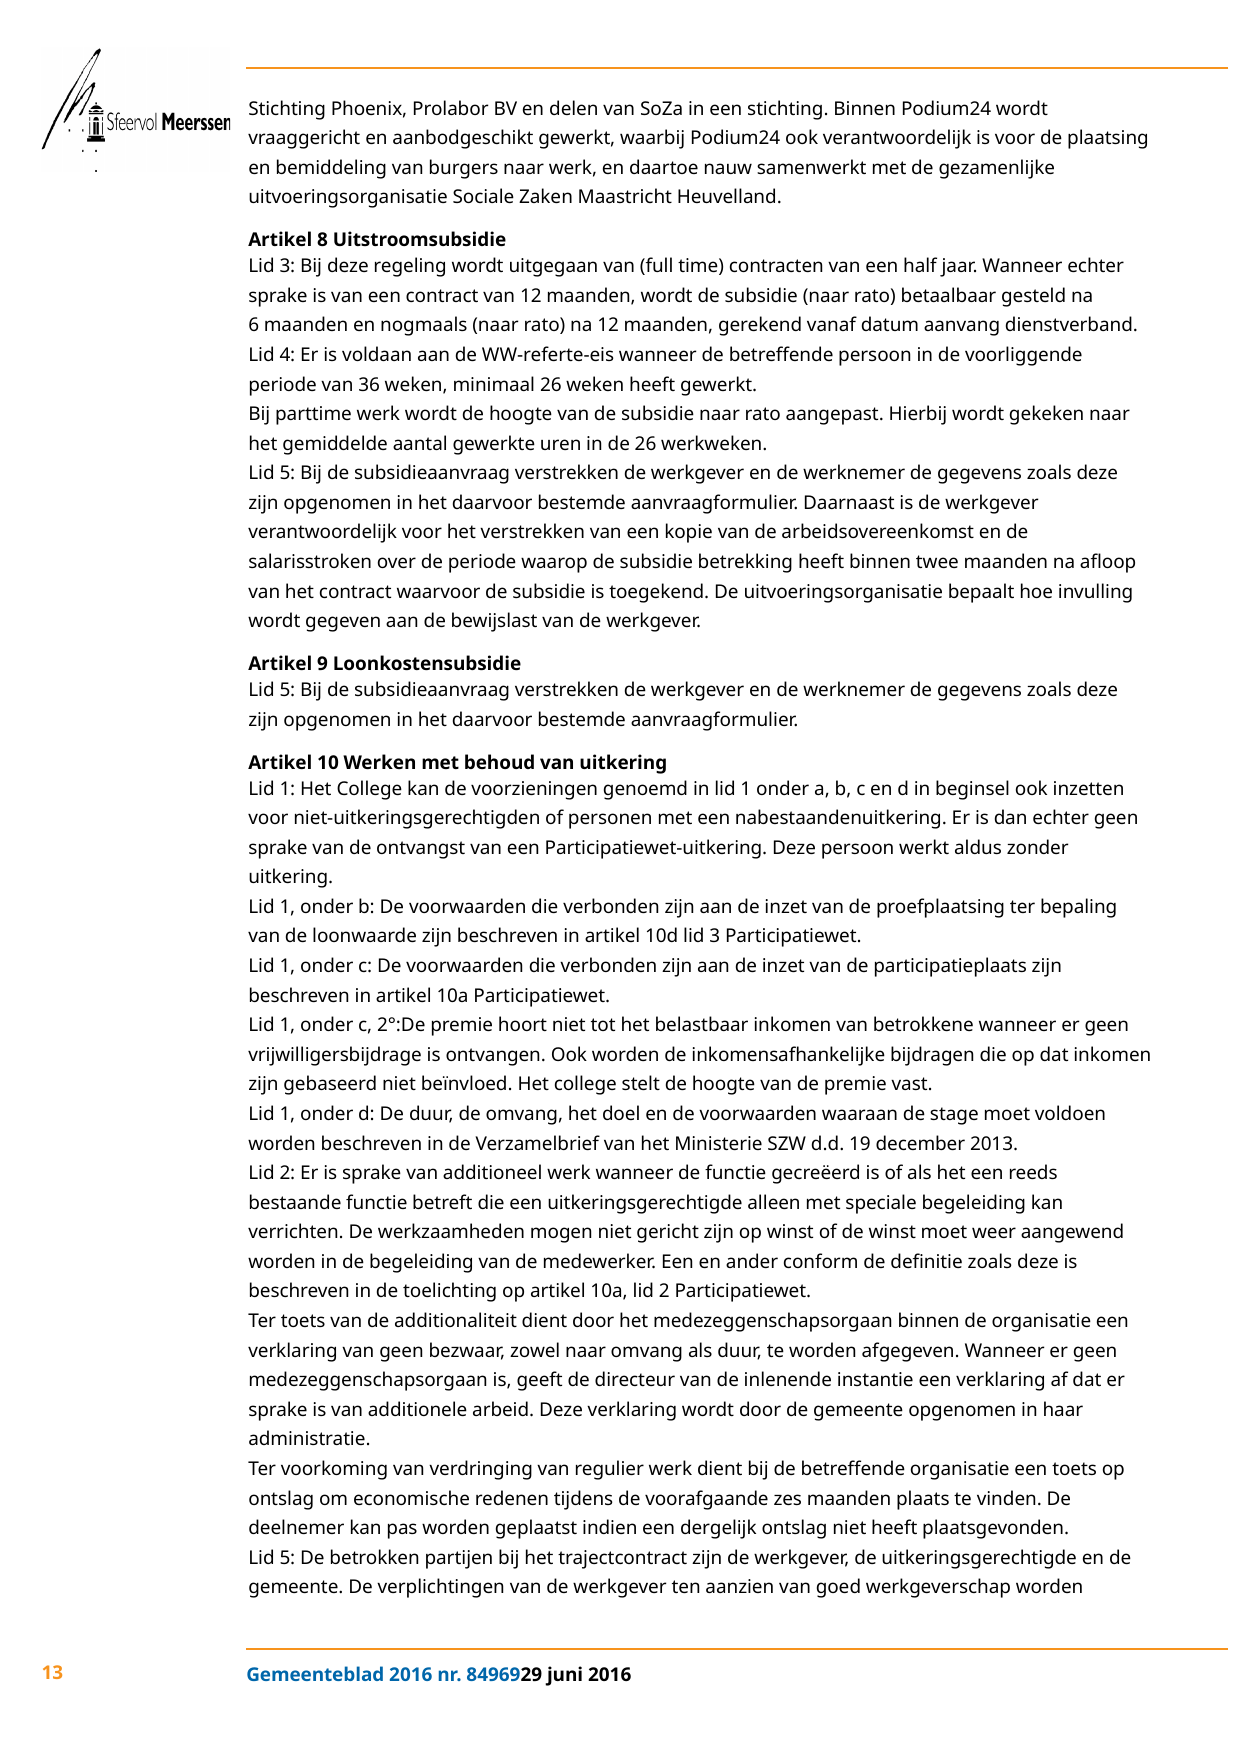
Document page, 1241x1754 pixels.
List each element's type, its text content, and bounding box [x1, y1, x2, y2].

text Bij parttime werk wordt de hoogte van de subsidie naar rato aangepast. Hierbij wordt gekeken naar het gemiddelde aantal gewerkte uren in de 26 werkweken. [248, 400, 1152, 456]
text Lid 1, onder d: De duur, de omvang, het doel en de voorwaarden waaraan de stage moet voldoen worden beschreven in de Verzamelbrief van het Ministerie SZW d.d. 19 december 2013. [248, 1100, 1152, 1155]
text Lid 5: De betrokken partijen bij het trajectcontract zijn de werkgever, de uitkeringsgerechtigde en de gemeente. De verplichtingen van de werkgever ten aanzien van goed werkgeverschap worden [248, 1544, 1152, 1599]
text Lid 3: Bij deze regeling wordt uitgegaan van (full time) contracten van een half jaar. Wanneer echter sprake is van een contract van 12 maanden, wordt de subsidie (naar rato) betaalbaar gesteld na 6 maanden en nogmaals (naar rato) na 12 maanden, gerekend vanaf datum aanvang dienstverband. [248, 252, 1152, 337]
text Lid 1, onder b: De voorwaarden die verbonden zijn aan de inzet van de proefplaatsing ter bepaling van de loonwaarde zijn beschreven in artikel 10d lid 3 Participatiewet. [248, 893, 1152, 948]
text Artikel 8 Uitstroomsubsidie [248, 227, 1152, 252]
text Lid 5: Bij de subsidieaanvraag verstrekken de werkgever en de werknemer de gegevens zoals deze zijn opgenomen in het daarvoor bestemde aanvraagformulier. [248, 676, 1152, 732]
text Lid 2: Er is sprake van additioneel werk wanneer de functie gecreëerd is of als het een reeds bestaande functie betreft die een uitkeringsgerechtigde alleen met speciale begeleiding kan verrichten. De werkzaamheden mogen niet gericht zijn op winst of de winst moet weer aangewend worden in de begeleiding van de medewerker. Een en ander conform de definitie zoals deze is beschreven in de toelichting op artikel 10a, lid 2 Participatiewet. [248, 1159, 1152, 1303]
picture [41, 47, 231, 172]
text Stichting Phoenix, Prolabor BV en delen van SoZa in een stichting. Binnen Podium24 wordt vraaggericht en aanbodgeschikt gewerkt, waarbij Podium24 ook verantwoordelijk is voor de plaatsing en bemiddeling van burgers naar werk, en daartoe nauw samenwerkt met de gezamenlijke uitvoeringsorganisatie Sociale Zaken Maastricht Heuvelland. [248, 95, 1152, 209]
text Lid 1, onder c: De voorwaarden die verbonden zijn aan de inzet van de participatieplaats zijn beschreven in artikel 10a Participatiewet. [248, 952, 1152, 1007]
text Lid 4: Er is voldaan aan de WW-referte-eis wanneer de betreffende persoon in de voorliggende periode van 36 weken, minimaal 26 weken heeft gewerkt. [248, 341, 1152, 396]
text Artikel 10 Werken met behoud van uitkering [248, 749, 1152, 775]
text Ter toets van de additionaliteit dient door het medezeggenschapsorgaan binnen de organisatie een verklaring van geen bezwaar, zowel naar omvang als duur, te worden afgegeven. Wanneer er geen medezeggenschapsorgaan is, geeft de directeur van de inlenende instantie een verklaring af dat er sprake is van additionele arbeid. Deze verklaring wordt door de gemeente opgenomen in haar administratie. [248, 1307, 1152, 1451]
text Lid 1, onder c, 2°:De premie hoort niet tot het belastbaar inkomen van betrokkene wanneer er geen vrijwilligersbijdrage is ontvangen. Ook worden de inkomensafhankelijke bijdragen die op dat inkomen zijn gebaseerd niet beïnvloed. Het college stelt de hoogte van de premie vast. [248, 1011, 1152, 1096]
text Ter voorkoming van verdringing van regulier werk dient bij de betreffende organisatie een toets op ontslag om economische redenen tijdens de voorafgaande zes maanden plaats te vinden. De deelnemer kan pas worden geplaatst indien een dergelijk ontslag niet heeft plaatsgevonden. [248, 1455, 1152, 1540]
text Lid 1: Het College kan de voorzieningen genoemd in lid 1 onder a, b, c en d in beginsel ook inzetten voor niet-uitkeringsgerechtigden of personen met een nabestaandenuitkering. Er is dan echter geen sprake van de ontvangst van een Participatiewet-uitkering. Deze persoon werkt aldus zonder uitkering. [248, 775, 1152, 889]
text Artikel 9 Loonkostensubsidie [248, 651, 1152, 676]
text Lid 5: Bij de subsidieaanvraag verstrekken de werkgever en de werknemer de gegevens zoals deze zijn opgenomen in het daarvoor bestemde aanvraagformulier. Daarnaast is de werkgever verantwoordelijk voor het verstrekken van een kopie van de arbeidsovereenkomst en de salarisstroken over de periode waarop de subsidie betrekking heeft binnen twee maanden na afloop van het contract waarvoor de subsidie is toegekend. De uitvoeringsorganisatie bepaalt hoe invulling wordt gegeven aan de bewijslast van de werkgever. [248, 459, 1152, 633]
